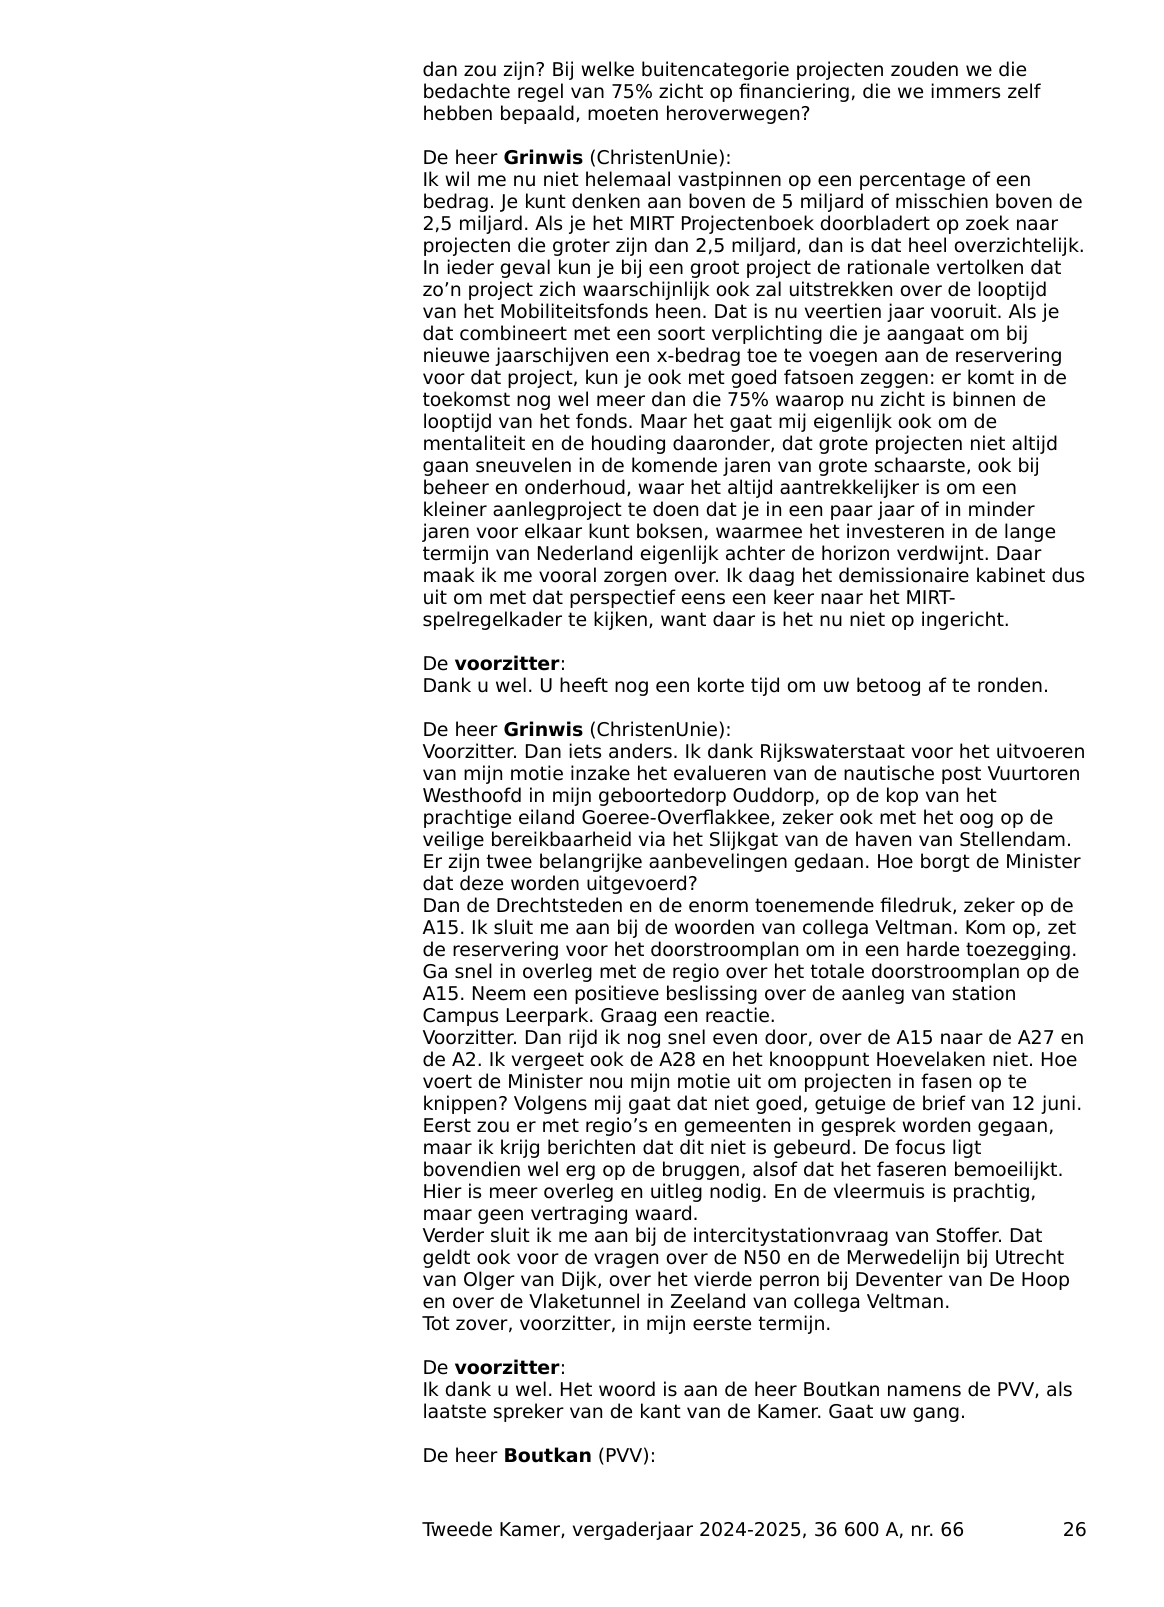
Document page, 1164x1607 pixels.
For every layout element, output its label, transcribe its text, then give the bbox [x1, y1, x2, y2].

text Voorzitter. Dan iets anders. Ik dank Rijkswaterstaat voor het uitvoeren van mijn motie inzake het evalueren van de nautische post Vuurtoren Westhoofd in mijn geboortedorp Ouddorp, op de kop van het prachtige eiland Goeree-Overflakkee, zeker ook met het oog op de veilige bereikbaarheid via het Slijkgat van de haven van Stellendam. Er zijn twee belangrijke aanbevelingen gedaan. Hoe borgt de Minister dat deze worden uitgevoerd? [422, 741, 1087, 895]
text De heer Grinwis (ChristenUnie): [422, 719, 1087, 741]
text Ik wil me nu niet helemaal vastpinnen op een percentage of een bedrag. Je kunt denken aan boven de 5 miljard of misschien boven de 2,5 miljard. Als je het MIRT Projectenboek doorbladert op zoek naar projecten die groter zijn dan 2,5 miljard, dan is dat heel overzichtelijk. In ieder geval kun je bij een groot project de rationale vertolken dat zo’n project zich waarschijnlijk ook zal uitstrekken over de looptijd van het Mobiliteitsfonds heen. Dat is nu veertien jaar vooruit. Als je dat combineert met een soort verplichting die je aangaat om bij nieuwe jaarschijven een x-bedrag toe te voegen aan de reservering voor dat project, kun je ook met goed fatsoen zeggen: er komt in de toekomst nog wel meer dan die 75% waarop nu zicht is binnen de looptijd van het fonds. Maar het gaat mij eigenlijk ook om de mentaliteit en de houding daaronder, dat grote projecten niet altijd gaan sneuvelen in de komende jaren van grote schaarste, ook bij beheer en onderhoud, waar het altijd aantrekkelijker is om een kleiner aanlegproject te doen dat je in een paar jaar of in minder jaren voor elkaar kunt boksen, waarmee het investeren in de lange termijn van Nederland eigenlijk achter de horizon verdwijnt. Daar maak ik me vooral zorgen over. Ik daag het demissionaire kabinet dus uit om met dat perspectief eens een keer naar het MIRT-spelregelkader te kijken, want daar is het nu niet op ingericht. [422, 169, 1087, 631]
text dan zou zijn? Bij welke buitencategorie projecten zouden we die bedachte regel van 75% zicht op financiering, die we immers zelf hebben bepaald, moeten heroverwegen? [422, 59, 1087, 125]
text Tot zover, voorzitter, in mijn eerste termijn. [422, 1312, 1087, 1334]
text De heer Grinwis (ChristenUnie): [422, 147, 1087, 169]
text De voorzitter: [422, 1357, 1087, 1379]
text Dan de Drechtsteden en de enorm toenemende filedruk, zeker op de A15. Ik sluit me aan bij de woorden van collega Veltman. Kom op, zet de reservering voor het doorstroomplan om in een harde toezegging. Ga snel in overleg met de regio over het totale doorstroomplan op de A15. Neem een positieve beslissing over de aanleg van station Campus Leerpark. Graag een reactie. [422, 895, 1087, 1027]
text Ik dank u wel. Het woord is aan de heer Boutkan namens de PVV, als laatste spreker van de kant van de Kamer. Gaat uw gang. [422, 1379, 1087, 1423]
text De heer Boutkan (PVV): [422, 1445, 1087, 1467]
text Dank u wel. U heeft nog een korte tijd om uw betoog af te ronden. [422, 675, 1087, 697]
text Voorzitter. Dan rijd ik nog snel even door, over de A15 naar de A27 en de A2. Ik vergeet ook de A28 en het knooppunt Hoevelaken niet. Hoe voert de Minister nou mijn motie uit om projecten in fasen op te knippen? Volgens mij gaat dat niet goed, getuige de brief van 12 juni. Eerst zou er met regio’s en gemeenten in gesprek worden gegaan, maar ik krijg berichten dat dit niet is gebeurd. De focus ligt bovendien wel erg op de bruggen, alsof dat het faseren bemoeilijkt. Hier is meer overleg en uitleg nodig. En de vleermuis is prachtig, maar geen vertraging waard. [422, 1027, 1087, 1224]
text De voorzitter: [422, 653, 1087, 675]
text Verder sluit ik me aan bij de intercitystationvraag van Stoffer. Dat geldt ook voor de vragen over de N50 en de Merwedelijn bij Utrecht van Olger van Dijk, over het vierde perron bij Deventer van De Hoop en over de Vlaketunnel in Zeeland van collega Veltman. [422, 1224, 1087, 1312]
